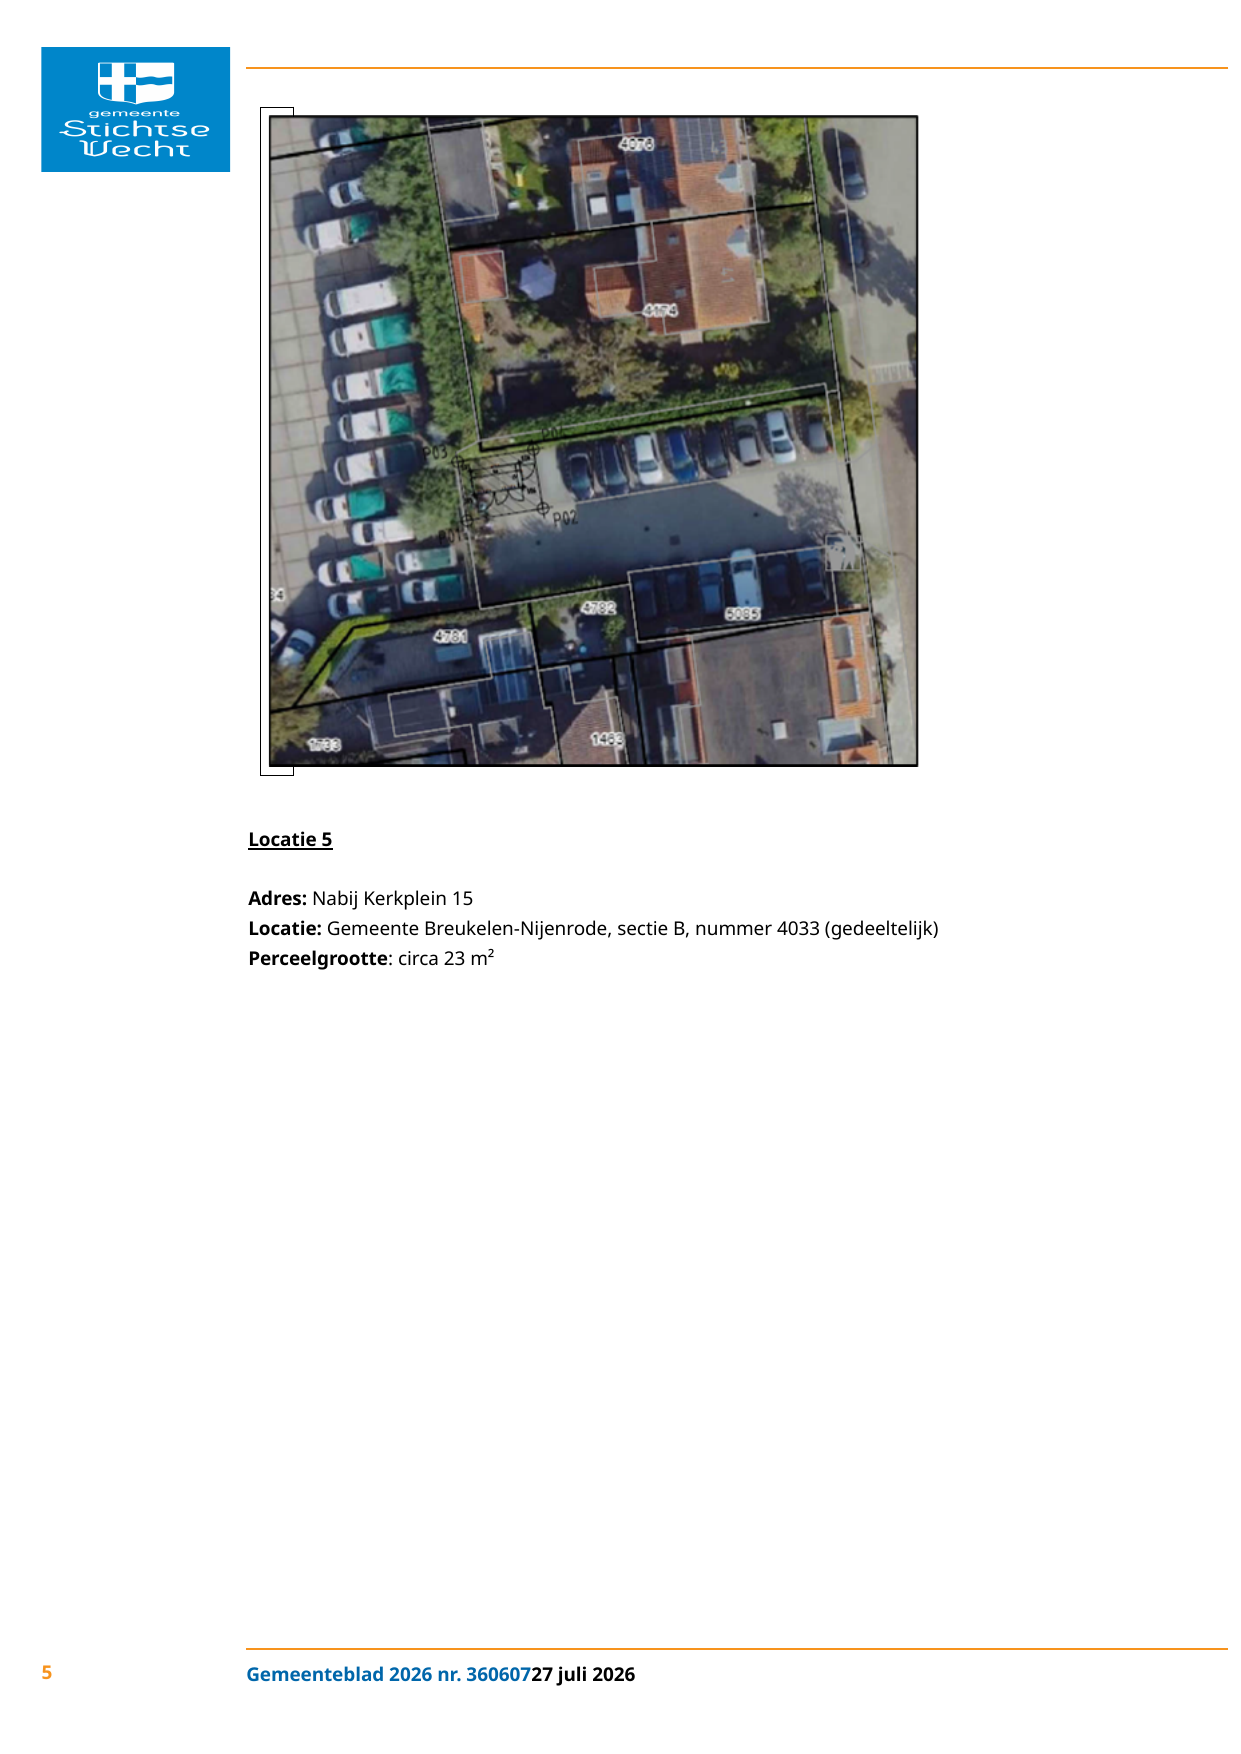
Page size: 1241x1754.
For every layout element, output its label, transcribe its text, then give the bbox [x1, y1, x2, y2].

text Locatie: Gemeente Breukelen-Nijenrode, sectie B, nummer 4033 (gedeeltelijk) [248, 915, 1152, 941]
picture [268, 115, 919, 767]
picture [99, 63, 135, 101]
text Perceelgrootte: circa 23 m² [248, 945, 1152, 970]
picture [137, 63, 174, 103]
text Locatie 5 [248, 826, 1152, 852]
text Adres: Nabij Kerkplein 15 [248, 886, 1152, 911]
